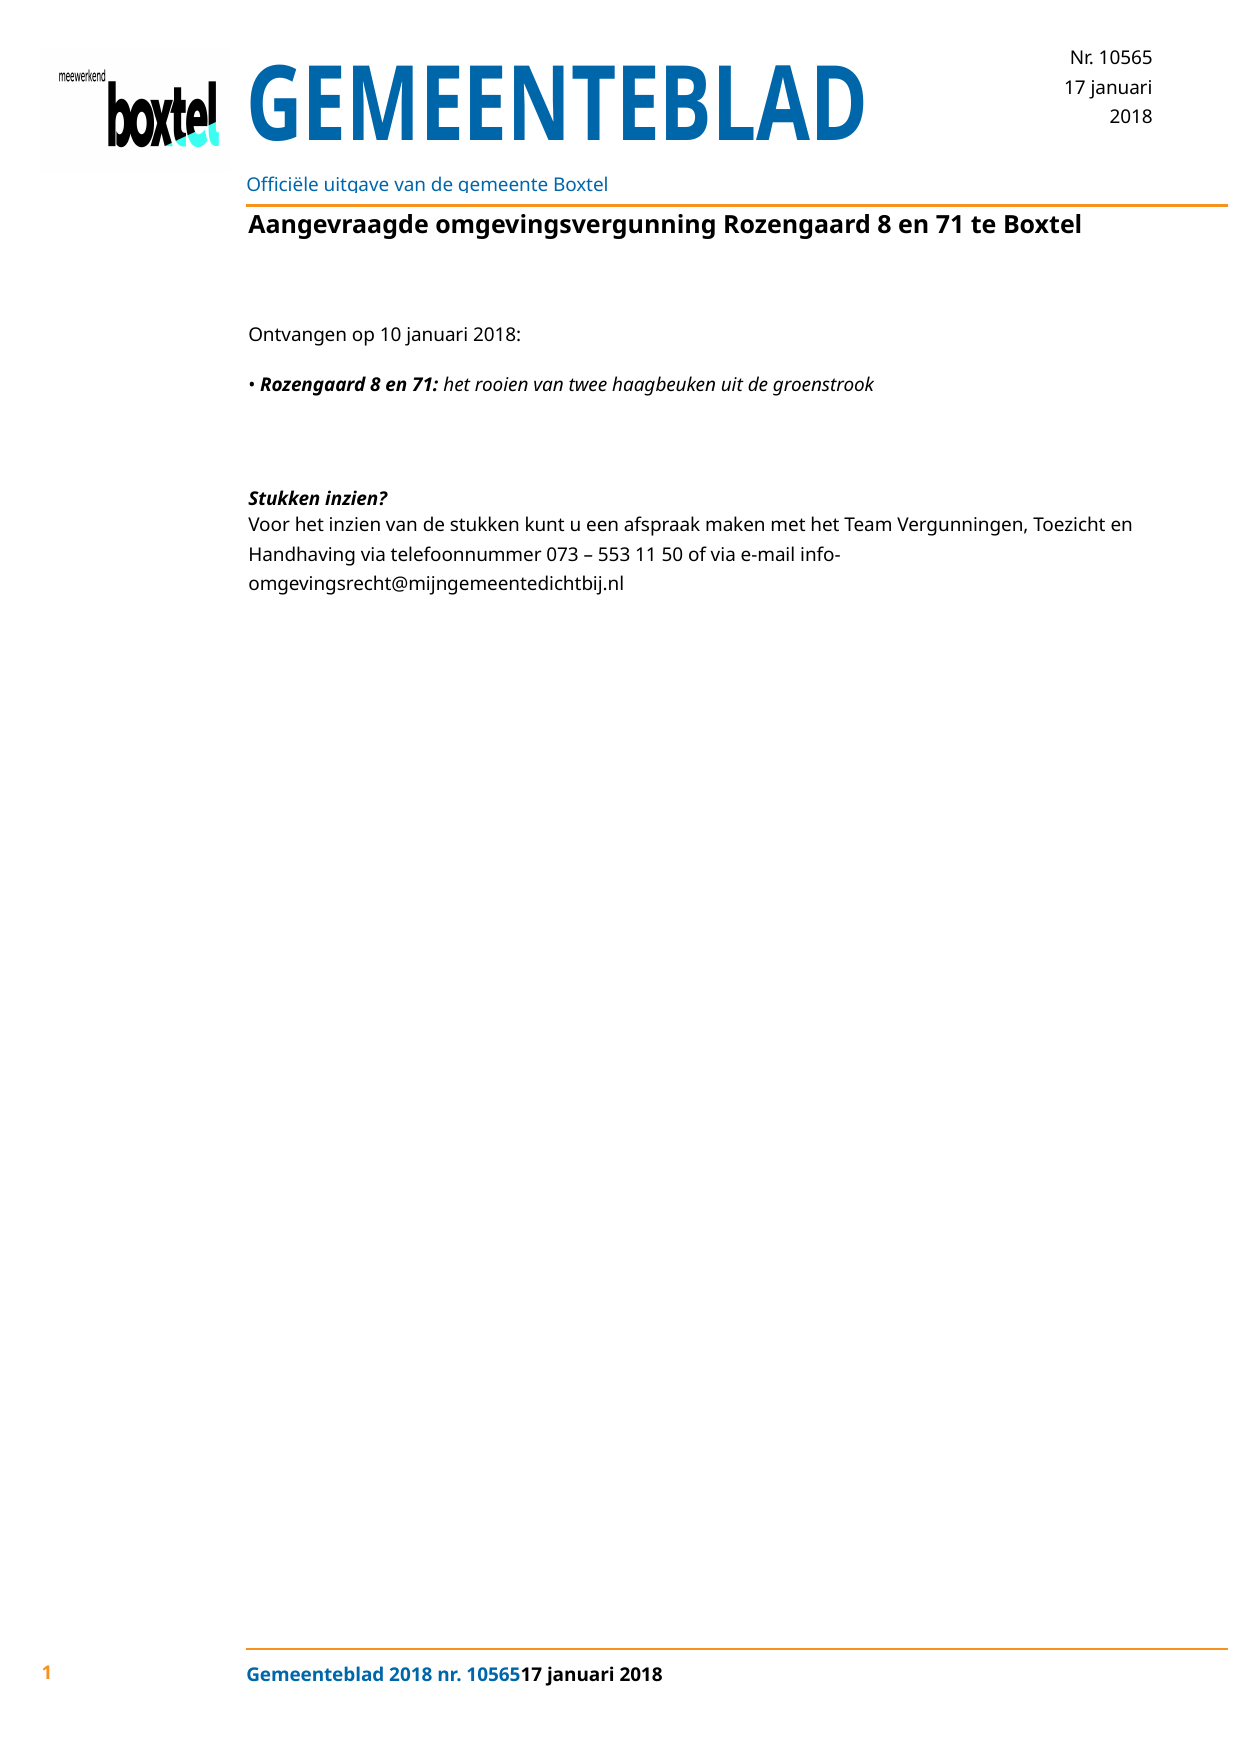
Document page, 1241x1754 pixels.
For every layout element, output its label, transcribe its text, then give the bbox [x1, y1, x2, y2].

text • Rozengaard 8 en 71: het rooien van twee haagbeuken uit de groenstrook [248, 371, 1152, 397]
text Ontvangen op 10 januari 2018: [248, 321, 1152, 346]
picture [41, 47, 231, 172]
text Aangevraagde omgevingsvergunning Rozengaard 8 en 71 te Boxtel [248, 207, 1152, 241]
text Voor het inzien van de stukken kunt u een afspraak maken met het Team Vergunningen, Toezicht en Handhaving via telefoonnummer 073 – 553 11 50 of via e-mail info-omgevingsrecht@mijngemeentedichtbij.nl [248, 511, 1152, 596]
text Stukken inzien? [248, 486, 1152, 511]
